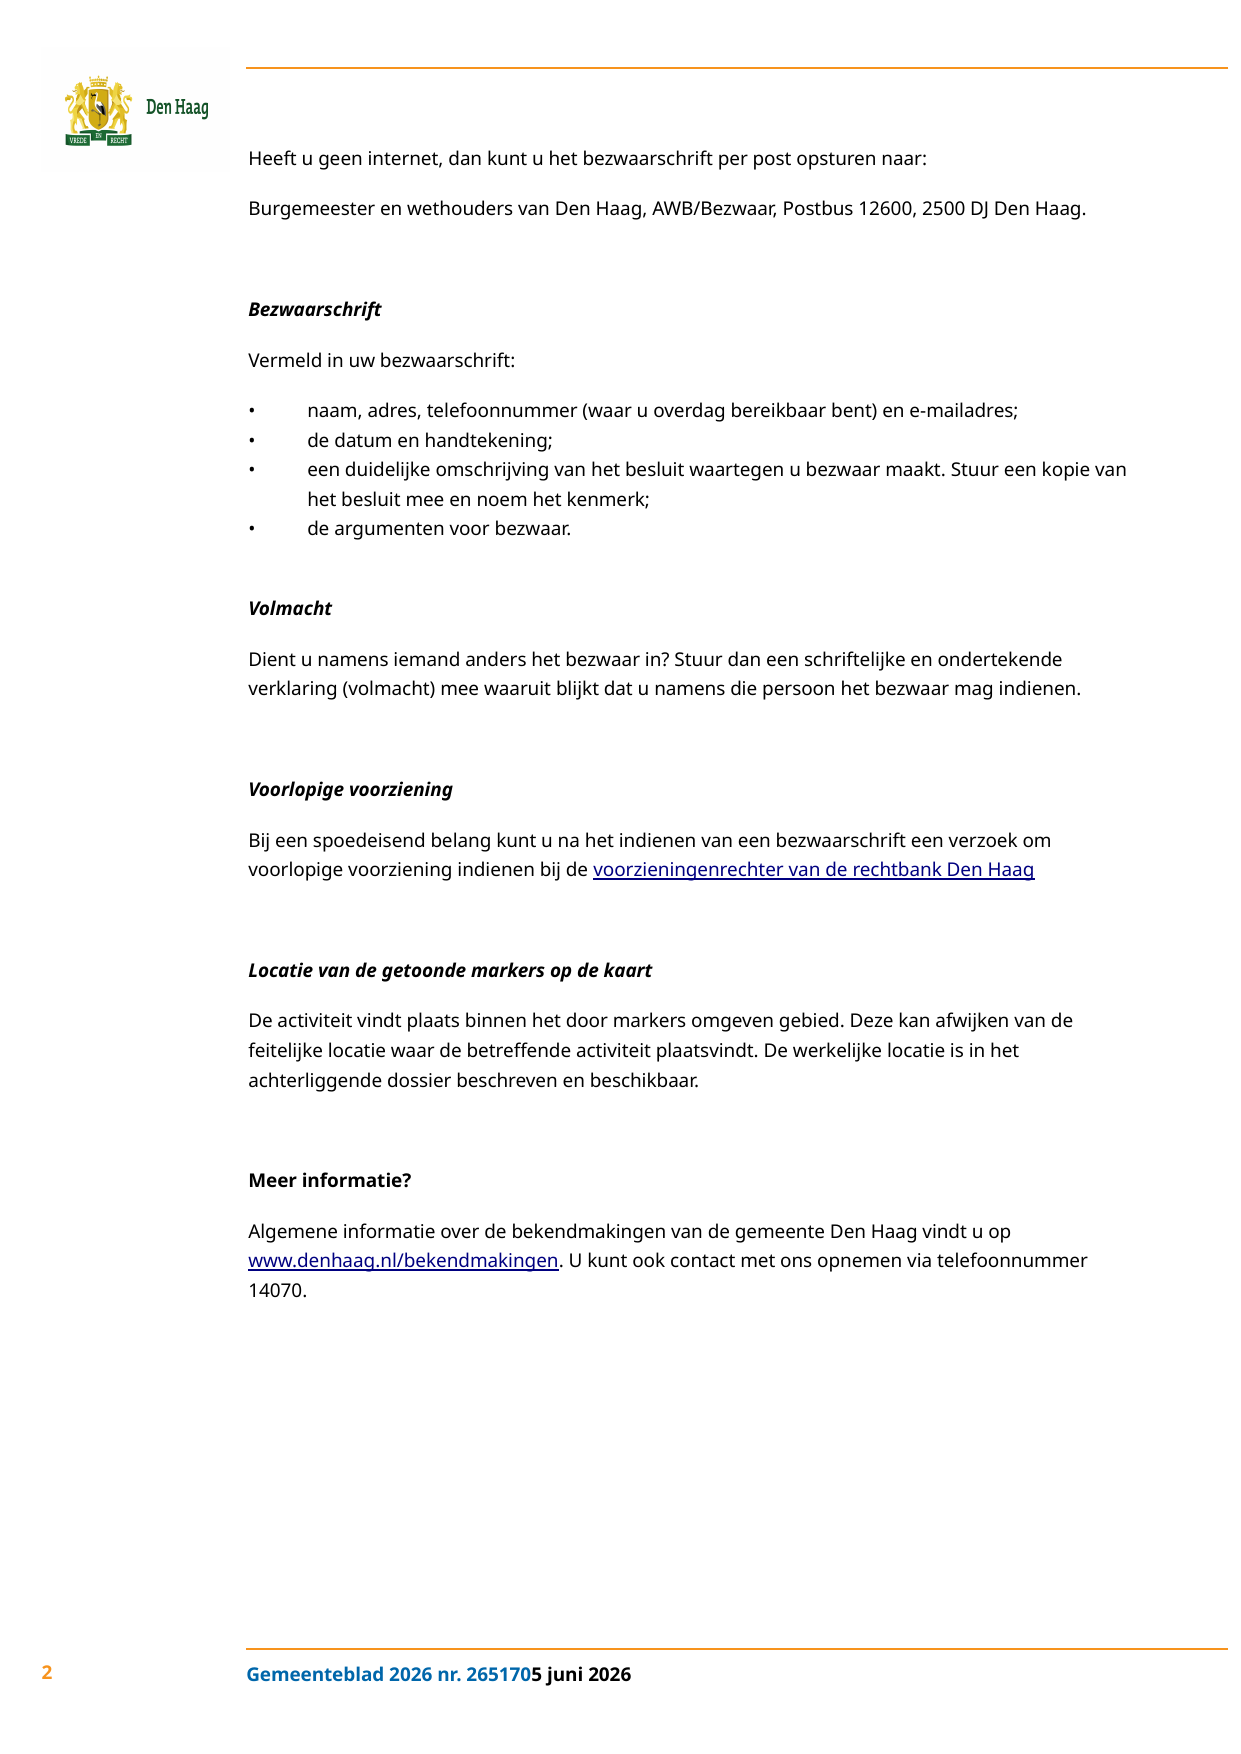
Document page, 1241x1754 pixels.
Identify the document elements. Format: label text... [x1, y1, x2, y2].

text Locatie van de getoonde markers op de kaart [248, 957, 1152, 983]
text De activiteit vindt plaats binnen het door markers omgeven gebied. Deze kan afwijken van de feitelijke locatie waar de betreffende activiteit plaatsvindt. De werkelijke locatie is in het achterliggende dossier beschreven en beschikbaar. [248, 1008, 1152, 1093]
text Vermeld in uw bezwaarschrift: [248, 347, 1152, 373]
list de argumenten voor bezwaar. [248, 516, 1152, 541]
text Dient u namens iemand anders het bezwaar in? Stuur dan een schriftelijke en ondertekende verklaring (volmacht) mee waaruit blijkt dat u namens die persoon het bezwaar mag indienen. [248, 646, 1152, 701]
text Volmacht [248, 596, 1152, 621]
text Meer informatie? [248, 1168, 1152, 1193]
text Algemene informatie over de bekendmakingen van de gemeente Den Haag vindt u op www.denhaag.nl/bekendmakingen. U kunt ook contact met ons opnemen via telefoonnummer 14070. [248, 1218, 1152, 1303]
list een duidelijke omschrijving van het besluit waartegen u bezwaar maakt. Stuur een kopie van het besluit mee en noem het kenmerk; [248, 456, 1152, 512]
text Voorlopige voorziening [248, 776, 1152, 802]
text Burgemeester en wethouders van Den Haag, AWB/Bezwaar, Postbus 12600, 2500 DJ Den Haag. [248, 196, 1152, 221]
picture [41, 47, 231, 172]
text Bezwaarschrift [248, 296, 1152, 322]
list de datum en handtekening; [248, 427, 1152, 453]
text Bij een spoedeisend belang kunt u na het indienen van een bezwaarschrift een verzoek om voorlopige voorziening indienen bij de voorzieningenrechter van de rechtbank Den Haag [248, 827, 1152, 882]
list naam, adres, telefoonnummer (waar u overdag bereikbaar bent) en e-mailadres; [248, 397, 1152, 423]
text Heeft u geen internet, dan kunt u het bezwaarschrift per post opsturen naar: [248, 145, 1152, 171]
